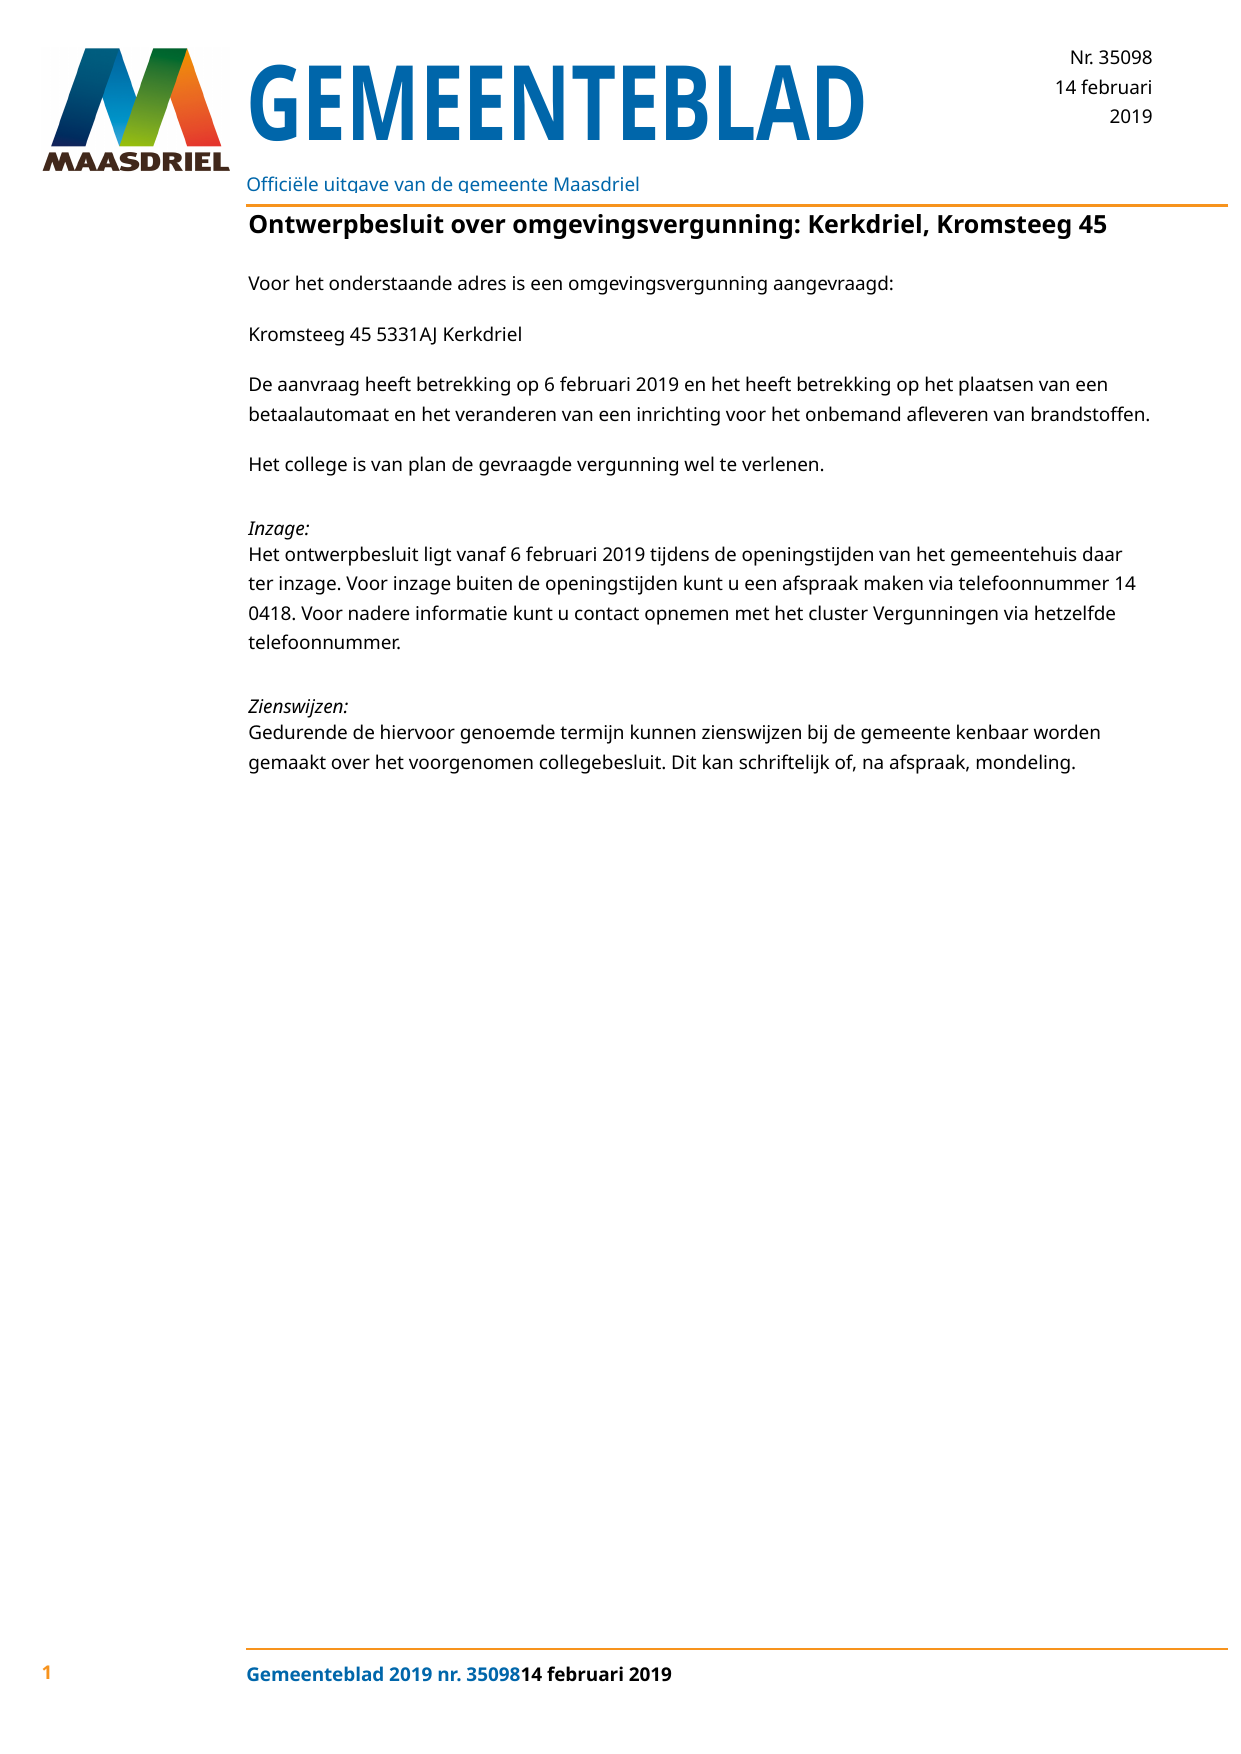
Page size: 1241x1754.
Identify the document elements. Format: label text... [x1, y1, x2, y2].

text Voor het onderstaande adres is een omgevingsvergunning aangevraagd: [248, 270, 1152, 296]
text Het ontwerpbesluit ligt vanaf 6 februari 2019 tijdens de openingstijden van het gemeentehuis daar ter inzage. Voor inzage buiten de openingstijden kunt u een afspraak maken via telefoonnummer 14 0418. Voor nadere informatie kunt u contact opnemen met het cluster Vergunningen via hetzelfde telefoonnummer. [248, 541, 1152, 655]
picture [41, 47, 231, 172]
text Gedurende de hiervoor genoemde termijn kunnen zienswijzen bij de gemeente kenbaar worden gemaakt over het voorgenomen collegebesluit. Dit kan schriftelijk of, na afspraak, mondeling. [248, 719, 1152, 774]
text De aanvraag heeft betrekking op 6 februari 2019 en het heeft betrekking op het plaatsen van een betaalautomaat en het veranderen van een inrichting voor het onbemand afleveren van brandstoffen. [248, 371, 1152, 426]
text Inzage: [248, 515, 1152, 541]
text Ontwerpbesluit over omgevingsvergunning: Kerkdriel, Kromsteeg 45 [248, 207, 1152, 241]
text Het college is van plan de gevraagde vergunning wel te verlenen. [248, 451, 1152, 477]
text Kromsteeg 45 5331AJ Kerkdriel [248, 321, 1152, 346]
text Zienswijzen: [248, 693, 1152, 719]
